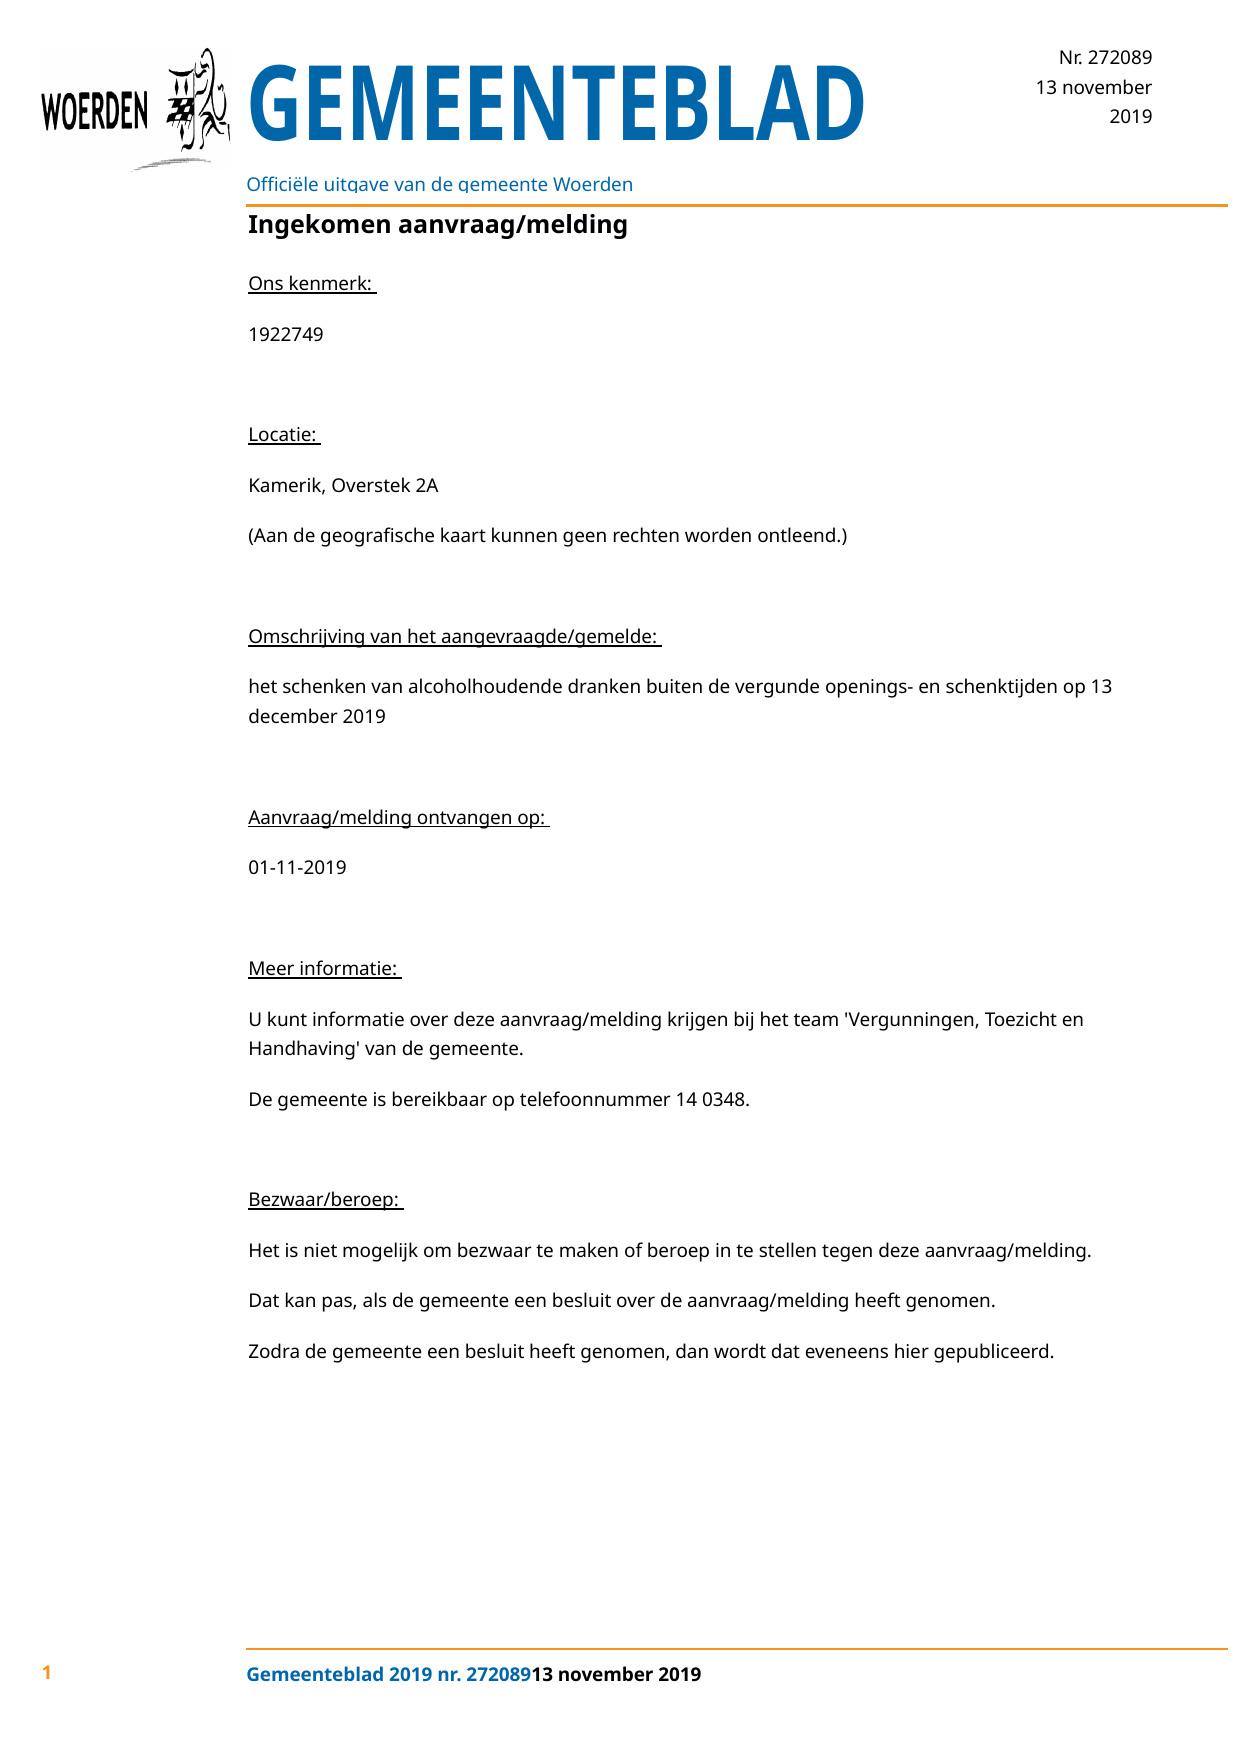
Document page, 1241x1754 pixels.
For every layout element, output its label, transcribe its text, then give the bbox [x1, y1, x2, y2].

picture [41, 47, 231, 172]
text Meer informatie: [248, 955, 1152, 981]
text Aanvraag/melding ontvangen op: [248, 804, 1152, 830]
text De gemeente is bereikbaar op telefoonnummer 14 0348. [248, 1086, 1152, 1111]
text Ingekomen aanvraag/melding [248, 207, 1152, 241]
text 01-11-2019 [248, 854, 1152, 880]
text Ons kenmerk: [248, 270, 1152, 296]
text Bezwaar/beroep: [248, 1187, 1152, 1212]
text het schenken van alcoholhoudende dranken buiten de vergunde openings- en schenktijden op 13 december 2019 [248, 674, 1152, 729]
text 1922749 [248, 321, 1152, 346]
text U kunt informatie over deze aanvraag/melding krijgen bij het team 'Vergunningen, Toezicht en Handhaving' van de gemeente. [248, 1006, 1152, 1061]
text Omschrijving van het aangevraagde/gemelde: [248, 623, 1152, 649]
text Kamerik, Overstek 2A [248, 472, 1152, 498]
text Locatie: [248, 422, 1152, 447]
text Het is niet mogelijk om bezwaar te maken of beroep in te stellen tegen deze aanvraag/melding. [248, 1237, 1152, 1263]
text Dat kan pas, als de gemeente een besluit over de aanvraag/melding heeft genomen. [248, 1287, 1152, 1313]
text Zodra de gemeente een besluit heeft genomen, dan wordt dat eveneens hier gepubliceerd. [248, 1338, 1152, 1363]
text (Aan de geografische kaart kunnen geen rechten worden ontleend.) [248, 522, 1152, 548]
